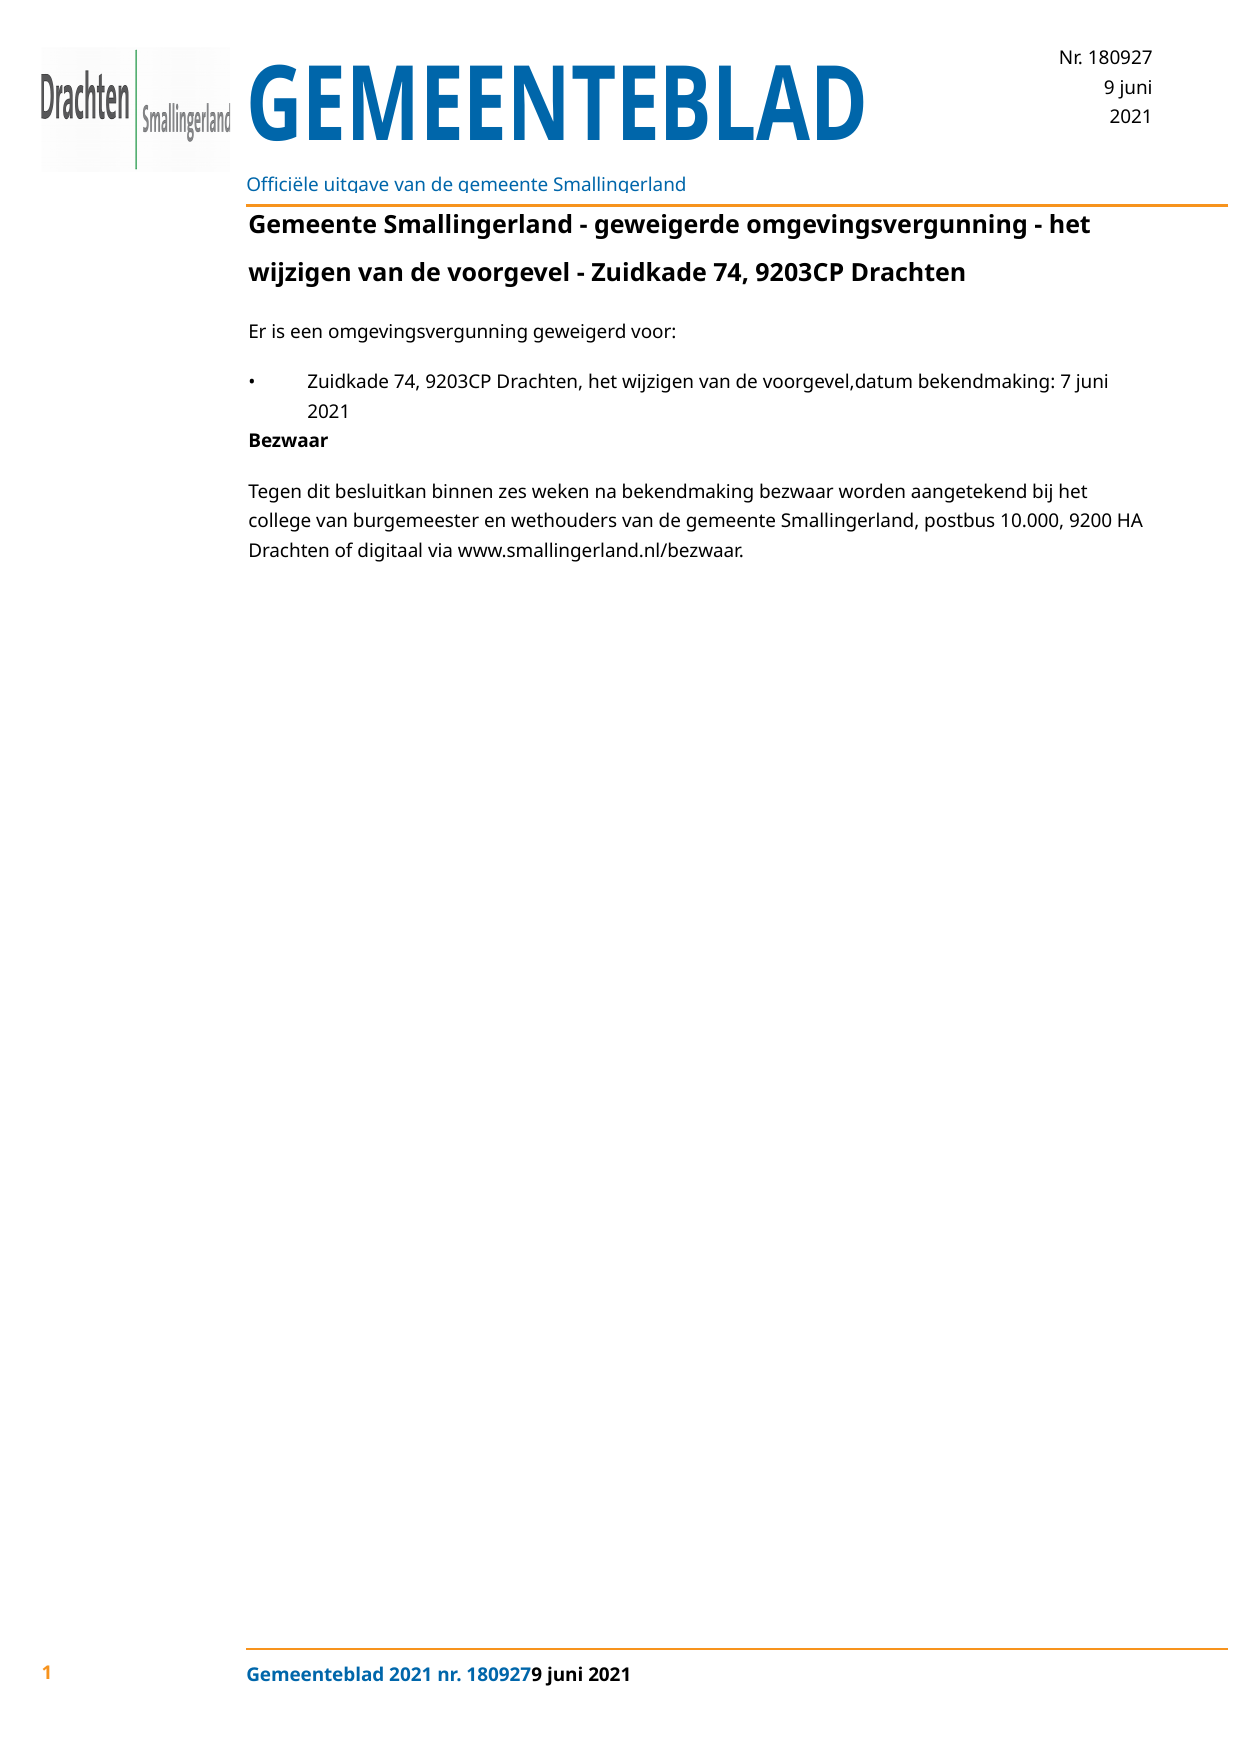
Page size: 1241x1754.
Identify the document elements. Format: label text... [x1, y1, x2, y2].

text Er is een omgevingsvergunning geweigerd voor: [248, 318, 1152, 344]
text Tegen dit besluitkan binnen zes weken na bekendmaking bezwaar worden aangetekend bij het college van burgemeester en wethouders van de gemeente Smallingerland, postbus 10.000, 9200 HA Drachten of digitaal via www.smallingerland.nl/bezwaar. [248, 478, 1152, 563]
text Bezwaar [248, 427, 1152, 453]
picture [41, 47, 231, 172]
list Zuidkade 74, 9203CP Drachten, het wijzigen van de voorgevel,datum bekendmaking: 7 juni 2021 [248, 368, 1152, 424]
text Gemeente Smallingerland - geweigerde omgevingsvergunning - het wijzigen van de voorgevel - Zuidkade 74, 9203CP Drachten [248, 207, 1152, 288]
